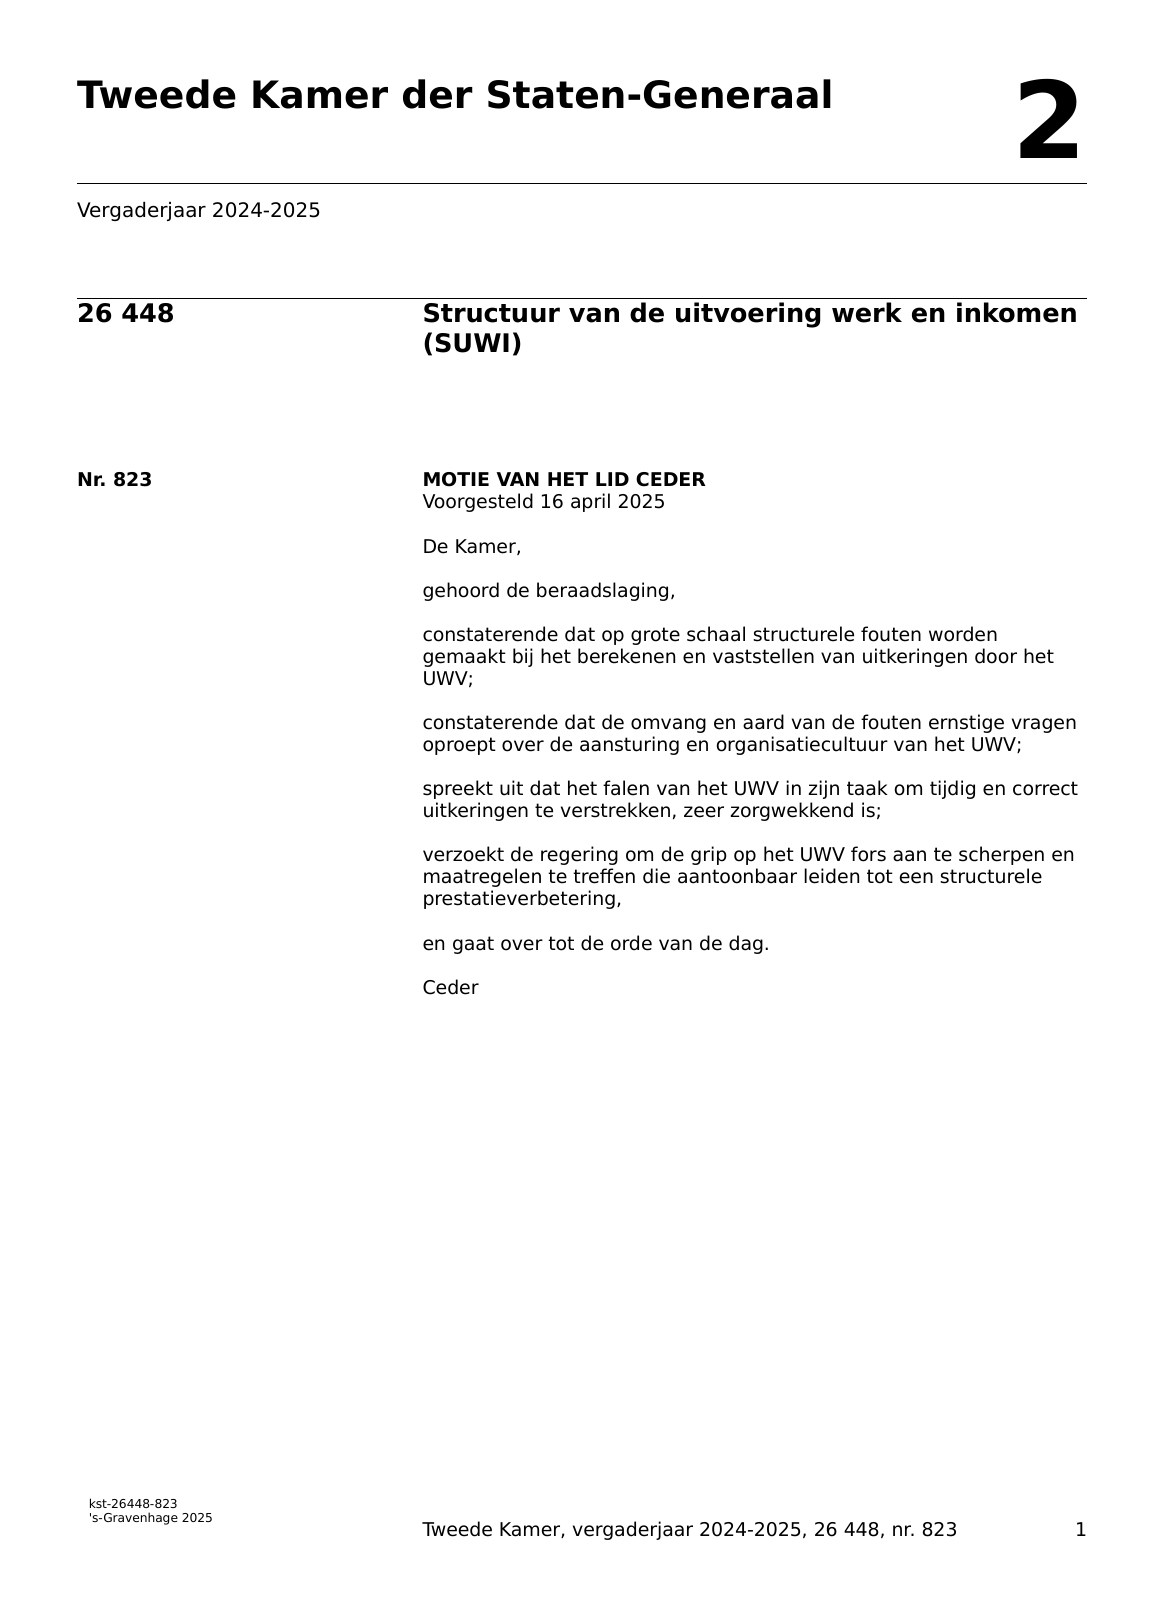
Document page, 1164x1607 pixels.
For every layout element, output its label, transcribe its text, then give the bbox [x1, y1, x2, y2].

text De Kamer, [422, 536, 1087, 557]
subtitle Nr. 823 MOTIE VAN HET LID CEDER [77, 469, 1087, 491]
text kst-26448-823 [88, 1497, 323, 1511]
table_header 2 [886, 59, 1087, 183]
table_header Tweede Kamer der Staten-Generaal [77, 59, 886, 183]
subtitle 26 448 Structuur van de uitvoering werk en inkomen (SUWI) [77, 299, 1087, 358]
text Voorgesteld 16 april 2025 [422, 491, 1087, 513]
text 's-Gravenhage 2025 [88, 1511, 323, 1525]
text constaterende dat de omvang en aard van de fouten ernstige vragen oproept over de aansturing en organisatiecultuur van het UWV; [422, 712, 1087, 756]
table_cell Vergaderjaar 2024-2025 [77, 184, 1087, 298]
text spreekt uit dat het falen van het UWV in zijn taak om tijdig en correct uitkeringen te verstrekken, zeer zorgwekkend is; [422, 778, 1087, 822]
text en gaat over tot de orde van de dag. [422, 932, 1087, 954]
text Ceder [422, 977, 1087, 998]
text constaterende dat op grote schaal structurele fouten worden gemaakt bij het berekenen en vaststellen van uitkeringen door het UWV; [422, 624, 1087, 690]
text gehoord de beraadslaging, [422, 580, 1087, 602]
text verzoekt de regering om de grip op het UWV fors aan te scherpen en maatregelen te treffen die aantoonbaar leiden tot een structurele prestatieverbetering, [422, 844, 1087, 910]
